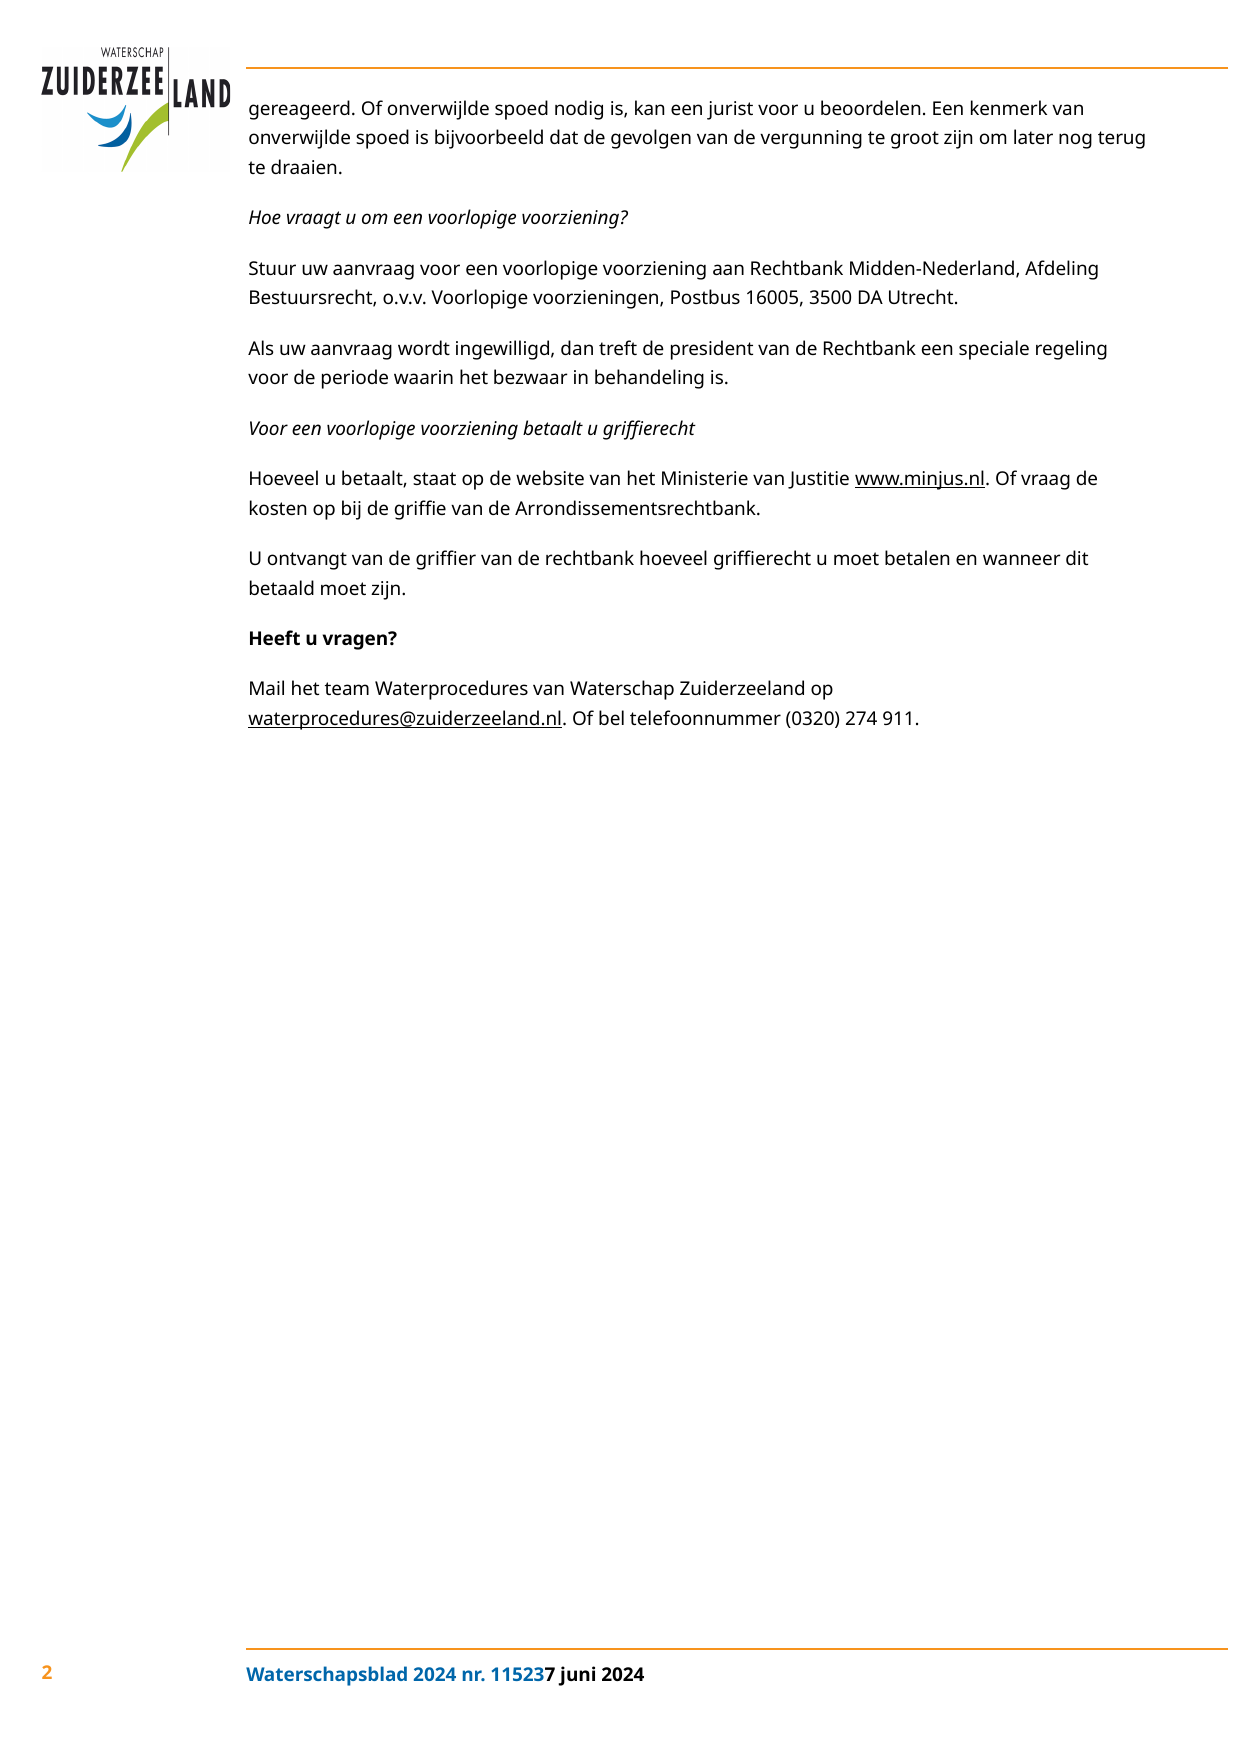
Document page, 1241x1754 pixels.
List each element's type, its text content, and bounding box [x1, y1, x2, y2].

text U ontvangt van de griffier van de rechtbank hoeveel griffierecht u moet betalen en wanneer dit betaald moet zijn. [248, 545, 1152, 601]
text Als uw aanvraag wordt ingewilligd, dan treft de president van de Rechtbank een speciale regeling voor de periode waarin het bezwaar in behandeling is. [248, 335, 1152, 390]
text Stuur uw aanvraag voor een voorlopige voorziening aan Rechtbank Midden-Nederland, Afdeling Bestuursrecht, o.v.v. Voorlopige voorzieningen, Postbus 16005, 3500 DA Utrecht. [248, 255, 1152, 310]
text Mail het team Waterprocedures van Waterschap Zuiderzeeland op waterprocedures@zuiderzeeland.nl. Of bel telefoonnummer (0320) 274 911. [248, 676, 1152, 731]
text Hoe vraagt u om een voorlopige voorziening? [248, 204, 1152, 230]
picture [41, 47, 231, 172]
text Heeft u vragen? [248, 625, 1152, 651]
text Voor een voorlopige voorziening betaalt u griffierecht [248, 415, 1152, 441]
text gereageerd. Of onverwijlde spoed nodig is, kan een jurist voor u beoordelen. Een kenmerk van onverwijlde spoed is bijvoorbeeld dat de gevolgen van de vergunning te groot zijn om later nog terug te draaien. [248, 95, 1152, 180]
text Hoeveel u betaalt, staat op de website van het Ministerie van Justitie www.minjus.nl. Of vraag de kosten op bij de griffie van de Arrondissementsrechtbank. [248, 465, 1152, 521]
